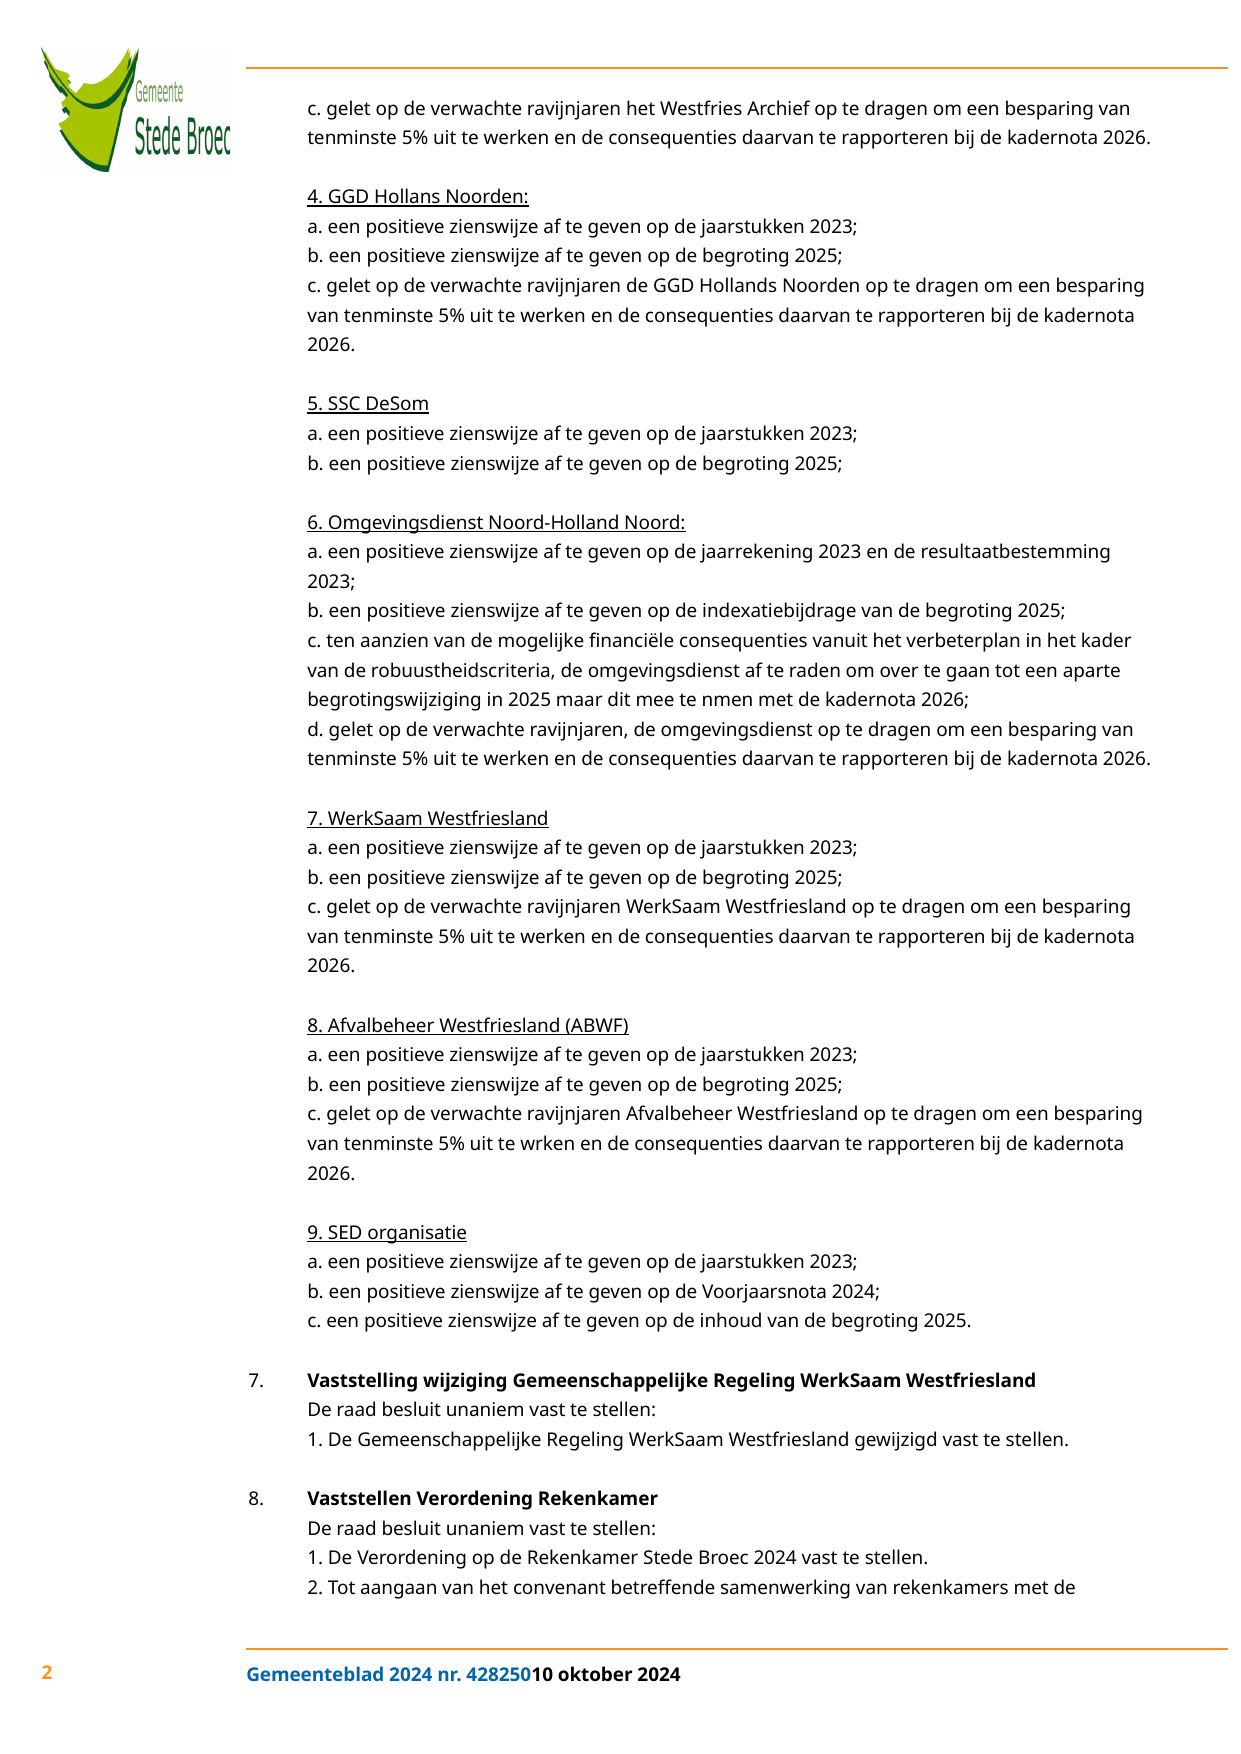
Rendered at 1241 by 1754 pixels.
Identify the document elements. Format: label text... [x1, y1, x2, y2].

list c. gelet op de verwachte ravijnjaren de GGD Hollands Noorden op te dragen om een besparing van tenminste 5% uit te werken en de consequenties daarvan te rapporteren bij de kadernota 2026. [248, 272, 1152, 357]
list d. gelet op de verwachte ravijnjaren, de omgevingsdienst op te dragen om een besparing van tenminste 5% uit te werken en de consequenties daarvan te rapporteren bij de kadernota 2026. [248, 716, 1152, 771]
list c. een positieve zienswijze af te geven op de inhoud van de begroting 2025. [248, 1308, 1152, 1333]
list a. een positieve zienswijze af te geven op de jaarstukken 2023; [248, 1041, 1152, 1067]
list 4. GGD Hollans Noorden: [248, 183, 1152, 209]
list a. een positieve zienswijze af te geven op de jaarstukken 2023; [248, 213, 1152, 239]
list a. een positieve zienswijze af te geven op de jaarstukken 2023; [248, 1248, 1152, 1274]
list c. gelet op de verwachte ravijnjaren het Westfries Archief op te dragen om een besparing van tenminste 5% uit te werken en de consequenties daarvan te rapporteren bij de kadernota 2026. [248, 95, 1152, 150]
list b. een positieve zienswijze af te geven op de indexatiebijdrage van de begroting 2025; [248, 598, 1152, 623]
list c. gelet op de verwachte ravijnjaren Afvalbeheer Westfriesland op te dragen om een besparing van tenminste 5% uit te wrken en de consequenties daarvan te rapporteren bij de kadernota 2026. [248, 1101, 1152, 1186]
list Vaststelling wijziging Gemeenschappelijke Regeling WerkSaam Westfriesland [248, 1367, 1152, 1393]
list a. een positieve zienswijze af te geven op de jaarstukken 2023; [248, 420, 1152, 446]
list Vaststellen Verordening Rekenkamer [248, 1485, 1152, 1511]
list b. een positieve zienswijze af te geven op de begroting 2025; [248, 864, 1152, 890]
list c. ten aanzien van de mogelijke financiële consequenties vanuit het verbeterplan in het kader van de robuustheidscriteria, de omgevingsdienst af te raden om over te gaan tot een aparte begrotingswijziging in 2025 maar dit mee te nmen met de kadernota 2026; [248, 627, 1152, 712]
list c. gelet op de verwachte ravijnjaren WerkSaam Westfriesland op te dragen om een besparing van tenminste 5% uit te werken en de consequenties daarvan te rapporteren bij de kadernota 2026. [248, 893, 1152, 978]
list 8. Afvalbeheer Westfriesland (ABWF) [248, 1012, 1152, 1038]
list 1. De Gemeenschappelijke Regeling WerkSaam Westfriesland gewijzigd vast te stellen. [248, 1426, 1152, 1452]
list De raad besluit unaniem vast te stellen: [248, 1396, 1152, 1422]
list 2. Tot aangaan van het convenant betreffende samenwerking van rekenkamers met de [248, 1574, 1152, 1600]
list b. een positieve zienswijze af te geven op de begroting 2025; [248, 450, 1152, 476]
list b. een positieve zienswijze af te geven op de begroting 2025; [248, 1071, 1152, 1097]
list b. een positieve zienswijze af te geven op de begroting 2025; [248, 243, 1152, 268]
picture [41, 47, 231, 172]
list 9. SED organisatie [248, 1219, 1152, 1245]
list a. een positieve zienswijze af te geven op de jaarrekening 2023 en de resultaatbestemming 2023; [248, 538, 1152, 594]
list 7. WerkSaam Westfriesland [248, 805, 1152, 831]
list 5. SSC DeSom [248, 391, 1152, 416]
list b. een positieve zienswijze af te geven op de Voorjaarsnota 2024; [248, 1278, 1152, 1304]
list De raad besluit unaniem vast te stellen: [248, 1515, 1152, 1541]
list 1. De Verordening op de Rekenkamer Stede Broec 2024 vast te stellen. [248, 1544, 1152, 1570]
list 6. Omgevingsdienst Noord-Holland Noord: [248, 509, 1152, 535]
list a. een positieve zienswijze af te geven op de jaarstukken 2023; [248, 834, 1152, 860]
